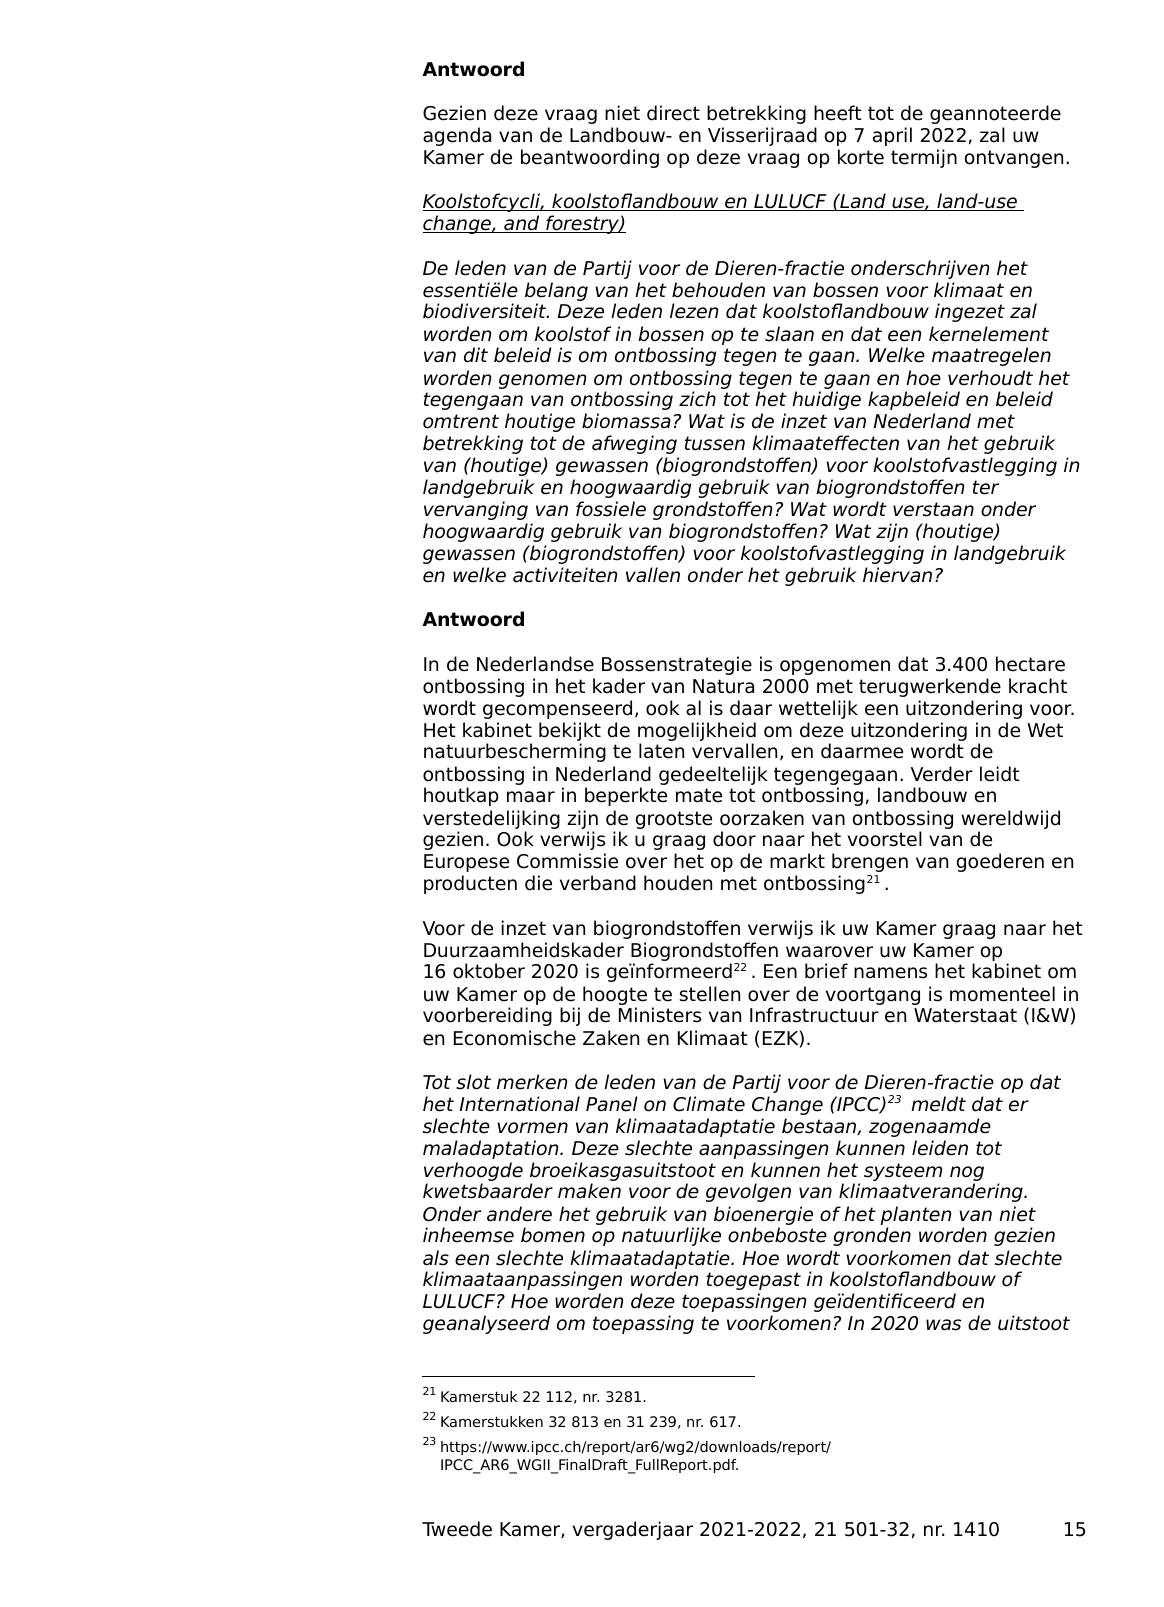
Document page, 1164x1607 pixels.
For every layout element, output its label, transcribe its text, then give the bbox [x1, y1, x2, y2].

text Tot slot merken de leden van de Partij voor de Dieren-fractie op dat het International Panel on Climate Change (IPCC) meldt dat er slechte vormen van klimaatadaptatie bestaan, zogenaamde maladaptation. Deze slechte aanpassingen kunnen leiden tot verhoogde broeikasgasuitstoot en kunnen het systeem nog kwetsbaarder maken voor de gevolgen van klimaatverandering. Onder andere het gebruik van bioenergie of het planten van niet inheemse bomen op natuurlijke onbeboste gronden worden gezien als een slechte klimaatadaptatie. Hoe wordt voorkomen dat slechte klimaataanpassingen worden toegepast in koolstoflandbouw of LULUCF? Hoe worden deze toepassingen geïdentificeerd en geanalyseerd om toepassing te voorkomen? In 2020 was de uitstoot [422, 1072, 1087, 1335]
text In de Nederlandse Bossenstrategie is opgenomen dat 3.400 hectare ontbossing in het kader van Natura 2000 met terugwerkende kracht wordt gecompenseerd, ook al is daar wettelijk een uitzondering voor. Het kabinet bekijkt de mogelijkheid om deze uitzondering in de Wet natuurbescherming te laten vervallen, en daarmee wordt de ontbossing in Nederland gedeeltelijk tegengegaan. Verder leidt houtkap maar in beperkte mate tot ontbossing, landbouw en verstedelijking zijn de grootste oorzaken van ontbossing wereldwijd gezien. Ook verwijs ik u graag door naar het voorstel van de Europese Commissie over het op de markt brengen van goederen en producten die verband houden met ontbossing. [422, 653, 1087, 895]
text https://www.ipcc.ch/report/ar6/wg2/downloads/report/IPCC_AR6_WGII_FinalDraft_FullReport.pdf. [422, 1435, 1087, 1474]
text De leden van de Partij voor de Dieren-fractie onderschrijven het essentiële belang van het behouden van bossen voor klimaat en biodiversiteit. Deze leden lezen dat koolstoflandbouw ingezet zal worden om koolstof in bossen op te slaan en dat een kernelement van dit beleid is om ontbossing tegen te gaan. Welke maatregelen worden genomen om ontbossing tegen te gaan en hoe verhoudt het tegengaan van ontbossing zich tot het huidige kapbeleid en beleid omtrent houtige biomassa? Wat is de inzet van Nederland met betrekking tot de afweging tussen klimaateffecten van het gebruik van (houtige) gewassen (biogrondstoffen) voor koolstofvastlegging in landgebruik en hoogwaardig gebruik van biogrondstoffen ter vervanging van fossiele grondstoffen? Wat wordt verstaan onder hoogwaardig gebruik van biogrondstoffen? Wat zijn (houtige) gewassen (biogrondstoffen) voor koolstofvastlegging in landgebruik en welke activiteiten vallen onder het gebruik hiervan? [422, 257, 1087, 587]
text Kamerstukken 32 813 en 31 239, nr. 617. [422, 1410, 1087, 1432]
text Voor de inzet van biogrondstoffen verwijs ik uw Kamer graag naar het Duurzaamheidskader Biogrondstoffen waarover uw Kamer op 16 oktober 2020 is geïnformeerd. Een brief namens het kabinet om uw Kamer op de hoogte te stellen over de voortgang is momenteel in voorbereiding bij de Ministers van Infrastructuur en Waterstaat (I&W) en Economische Zaken en Klimaat (EZK). [422, 917, 1087, 1049]
text Kamerstuk 22 112, nr. 3281. [422, 1385, 1087, 1407]
subtitle Antwoord [422, 59, 1087, 81]
subtitle Koolstofcycli, koolstoflandbouw en LULUCF (Land use, land-use change, and forestry) [422, 191, 1087, 235]
text Gezien deze vraag niet direct betrekking heeft tot de geannoteerde agenda van de Landbouw- en Visserijraad op 7 april 2022, zal uw Kamer de beantwoording op deze vraag op korte termijn ontvangen. [422, 103, 1087, 169]
subtitle Antwoord [422, 609, 1087, 631]
